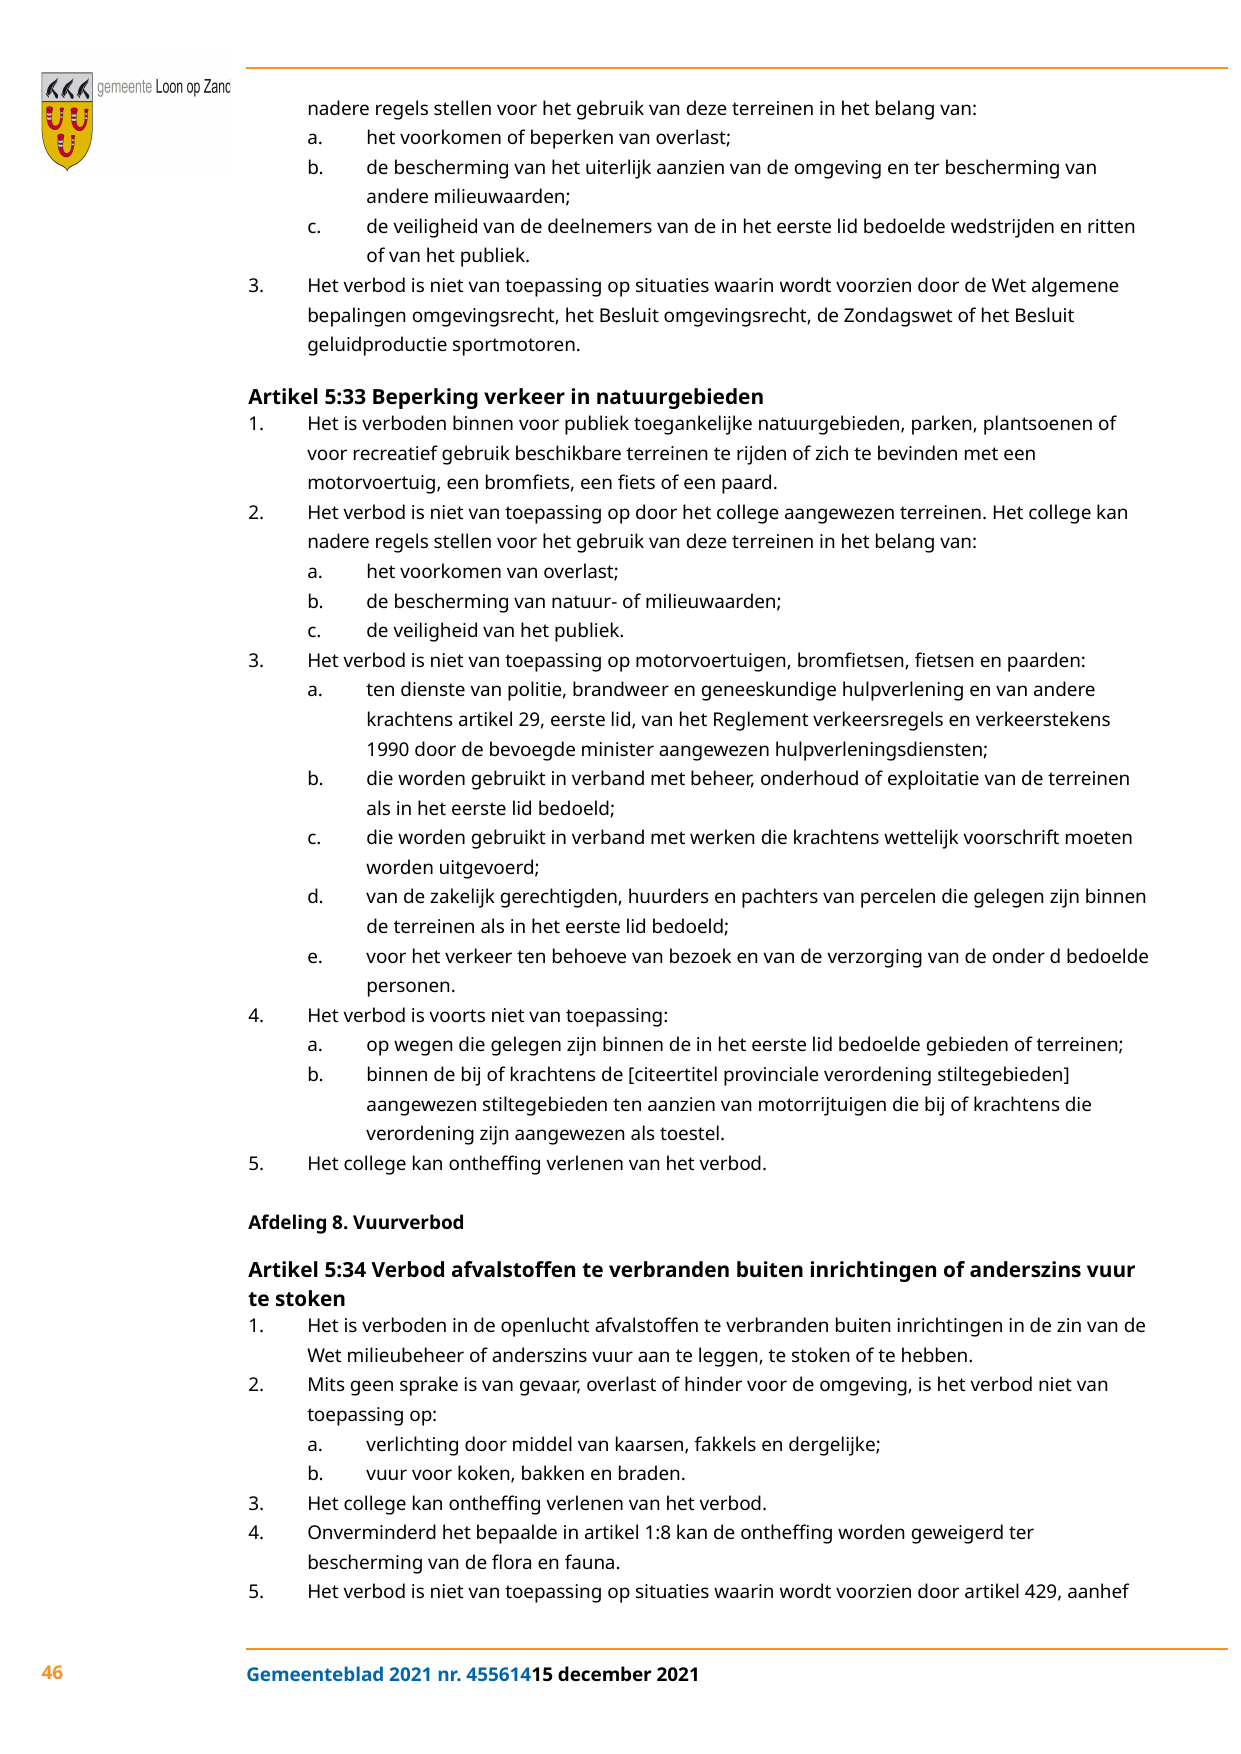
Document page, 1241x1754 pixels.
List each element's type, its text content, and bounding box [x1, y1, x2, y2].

list het voorkomen of beperken van overlast; [307, 124, 1152, 150]
list Het verbod is niet van toepassing op door het college aangewezen terreinen. Het college kan nadere regels stellen voor het gebruik van deze terreinen in het belang van: [248, 499, 1152, 554]
list voor het verkeer ten behoeve van bezoek en van de verzorging van de onder d bedoelde personen. [307, 943, 1152, 998]
list verlichting door middel van kaarsen, fakkels en dergelijke; [307, 1431, 1152, 1457]
list op wegen die gelegen zijn binnen de in het eerste lid bedoelde gebieden of terreinen; [307, 1032, 1152, 1057]
list binnen de bij of krachtens de [citeertitel provinciale verordening stiltegebieden] aangewezen stiltegebieden ten aanzien van motorrijtuigen die bij of krachtens die verordening zijn aangewezen als toestel. [307, 1061, 1152, 1146]
list van de zakelijk gerechtigden, huurders en pachters van percelen die gelegen zijn binnen de terreinen als in het eerste lid bedoeld; [307, 884, 1152, 939]
list ten dienste van politie, brandweer en geneeskundige hulpverlening en van andere krachtens artikel 29, eerste lid, van het Reglement verkeersregels en verkeerstekens 1990 door de bevoegde minister aangewezen hulpverleningsdiensten; [307, 677, 1152, 761]
list Het verbod is niet van toepassing op situaties waarin wordt voorzien door artikel 429, aanhef [248, 1579, 1152, 1604]
list nadere regels stellen voor het gebruik van deze terreinen in het belang van: [248, 95, 1152, 121]
list Het verbod is niet van toepassing op motorvoertuigen, bromfietsen, fietsen en paarden: [248, 647, 1152, 673]
list de bescherming van natuur- of milieuwaarden; [307, 588, 1152, 613]
text Afdeling 8. Vuurverbod [248, 1209, 1152, 1235]
text Artikel 5:33 Beperking verkeer in natuurgebieden [248, 382, 1152, 410]
list de veiligheid van het publiek. [307, 617, 1152, 643]
list Het is verboden binnen voor publiek toegankelijke natuurgebieden, parken, plantsoenen of voor recreatief gebruik beschikbare terreinen te rijden of zich te bevinden met een motorvoertuig, een bromfiets, een fiets of een paard. [248, 410, 1152, 495]
list Het is verboden in de openlucht afvalstoffen te verbranden buiten inrichtingen in de zin van de Wet milieubeheer of anderszins vuur aan te leggen, te stoken of te hebben. [248, 1312, 1152, 1368]
list Het verbod is voorts niet van toepassing: [248, 1002, 1152, 1028]
list de veiligheid van de deelnemers van de in het eerste lid bedoelde wedstrijden en ritten of van het publiek. [307, 213, 1152, 268]
text Artikel 5:34 Verbod afvalstoffen te verbranden buiten inrichtingen of anderszins vuur te stoken [248, 1256, 1152, 1312]
list Het college kan ontheffing verlenen van het verbod. [248, 1150, 1152, 1176]
list Onverminderd het bepaalde in artikel 1:8 kan de ontheffing worden geweigerd ter bescherming van de flora en fauna. [248, 1519, 1152, 1575]
list die worden gebruikt in verband met beheer, onderhoud of exploitatie van de terreinen als in het eerste lid bedoeld; [307, 765, 1152, 821]
list Het verbod is niet van toepassing op situaties waarin wordt voorzien door de Wet algemene bepalingen omgevingsrecht, het Besluit omgevingsrecht, de Zondagswet of het Besluit geluidproductie sportmotoren. [248, 272, 1152, 357]
list vuur voor koken, bakken en braden. [307, 1460, 1152, 1486]
list het voorkomen van overlast; [307, 558, 1152, 584]
picture [41, 47, 231, 172]
list Het college kan ontheffing verlenen van het verbod. [248, 1490, 1152, 1516]
list Mits geen sprake is van gevaar, overlast of hinder voor de omgeving, is het verbod niet van toepassing op: [248, 1372, 1152, 1427]
list de bescherming van het uiterlijk aanzien van de omgeving en ter bescherming van andere milieuwaarden; [307, 154, 1152, 209]
list die worden gebruikt in verband met werken die krachtens wettelijk voorschrift moeten worden uitgevoerd; [307, 824, 1152, 880]
